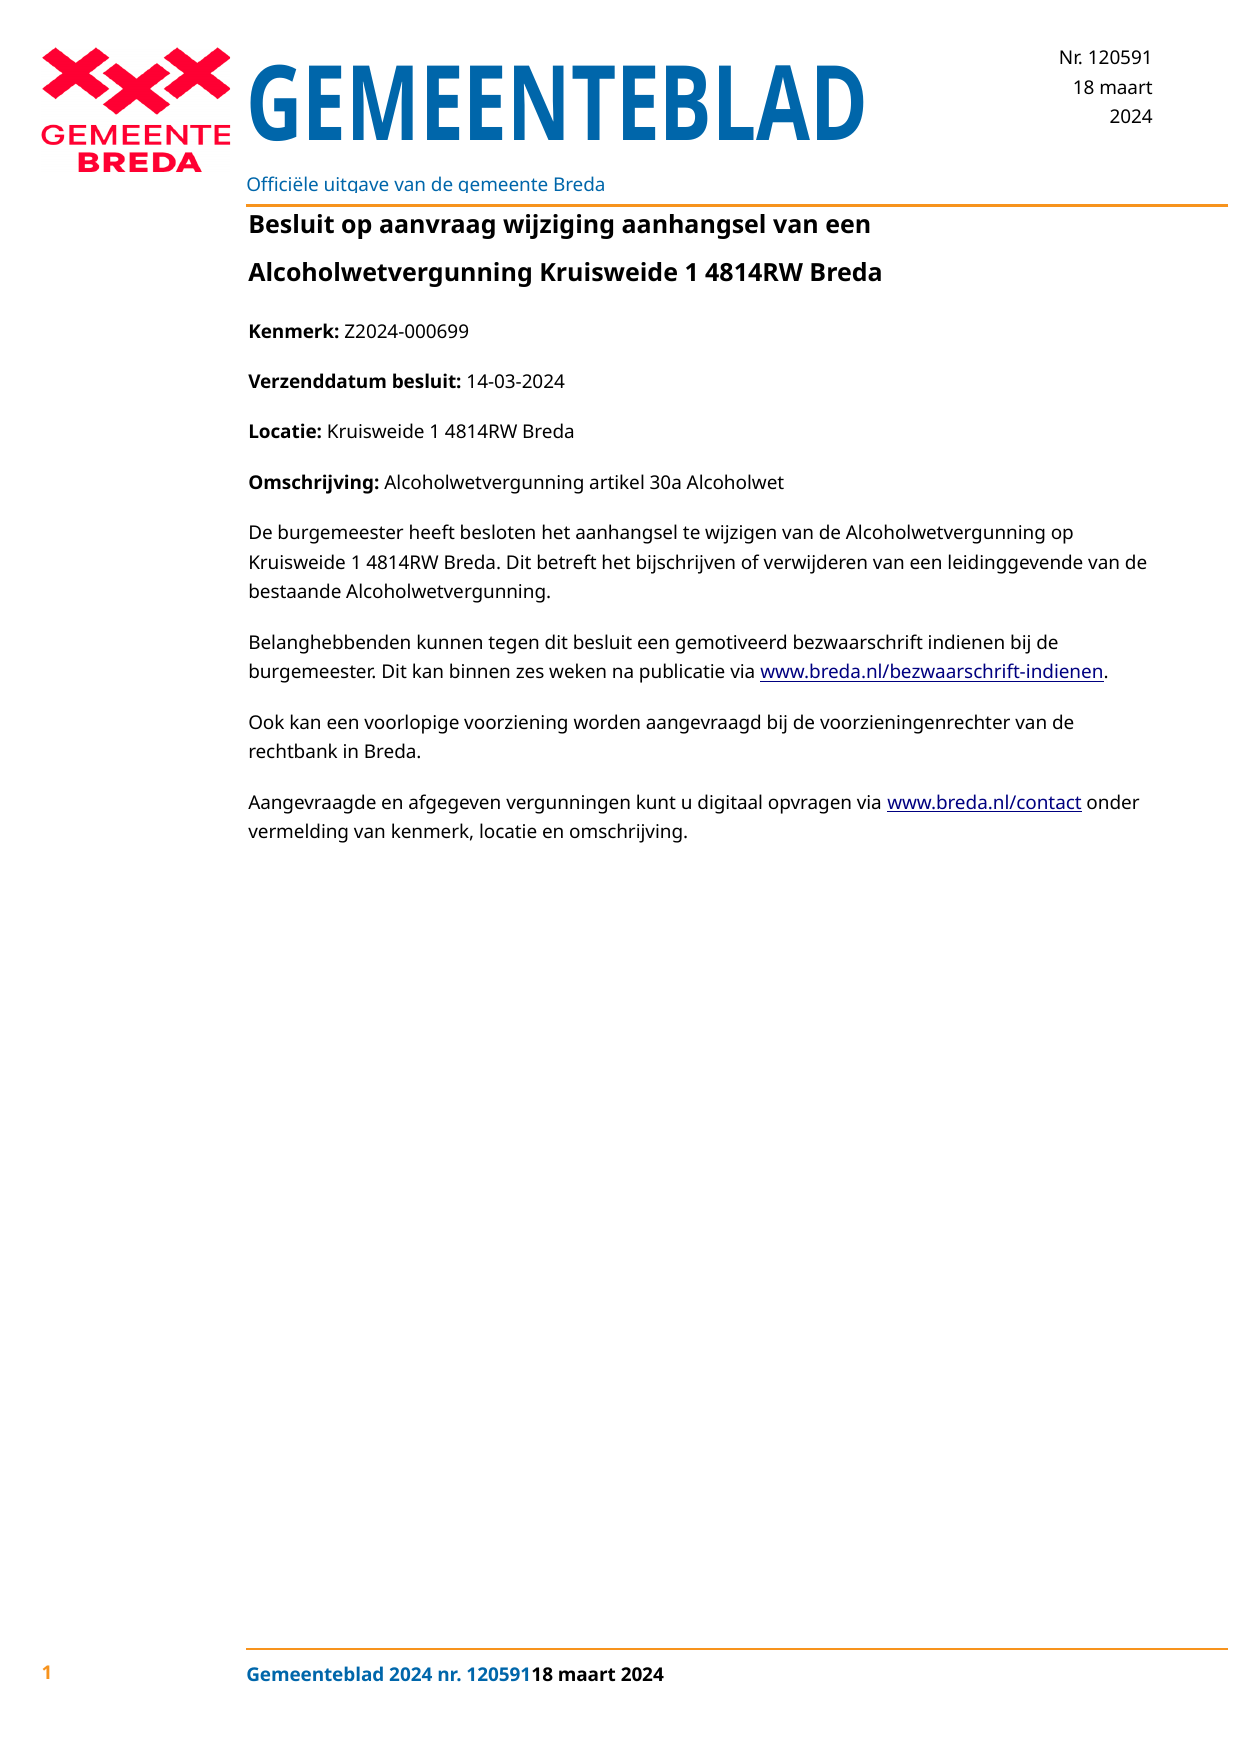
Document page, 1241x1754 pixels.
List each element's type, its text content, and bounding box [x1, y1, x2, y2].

picture [41, 47, 231, 172]
text Verzenddatum besluit: 14-03-2024 [248, 368, 1152, 394]
text Besluit op aanvraag wijziging aanhangsel van een Alcoholwetvergunning Kruisweide 1 4814RW Breda [248, 207, 1152, 288]
text De burgemeester heeft besloten het aanhangsel te wijzigen van de Alcoholwetvergunning op Kruisweide 1 4814RW Breda. Dit betreft het bijschrijven of verwijderen van een leidinggevende van de bestaande Alcoholwetvergunning. [248, 519, 1152, 604]
text Aangevraagde en afgegeven vergunningen kunt u digitaal opvragen via www.breda.nl/contact onder vermelding van kenmerk, locatie en omschrijving. [248, 789, 1152, 844]
text Locatie: Kruisweide 1 4814RW Breda [248, 419, 1152, 444]
text Belanghebbenden kunnen tegen dit besluit een gemotiveerd bezwaarschrift indienen bij de burgemeester. Dit kan binnen zes weken na publicatie via www.breda.nl/bezwaarschrift-indienen. [248, 629, 1152, 684]
text Kenmerk: Z2024-000699 [248, 318, 1152, 344]
text Omschrijving: Alcoholwetvergunning artikel 30a Alcoholwet [248, 469, 1152, 495]
text Ook kan een voorlopige voorziening worden aangevraagd bij de voorzieningenrechter van de rechtbank in Breda. [248, 709, 1152, 764]
